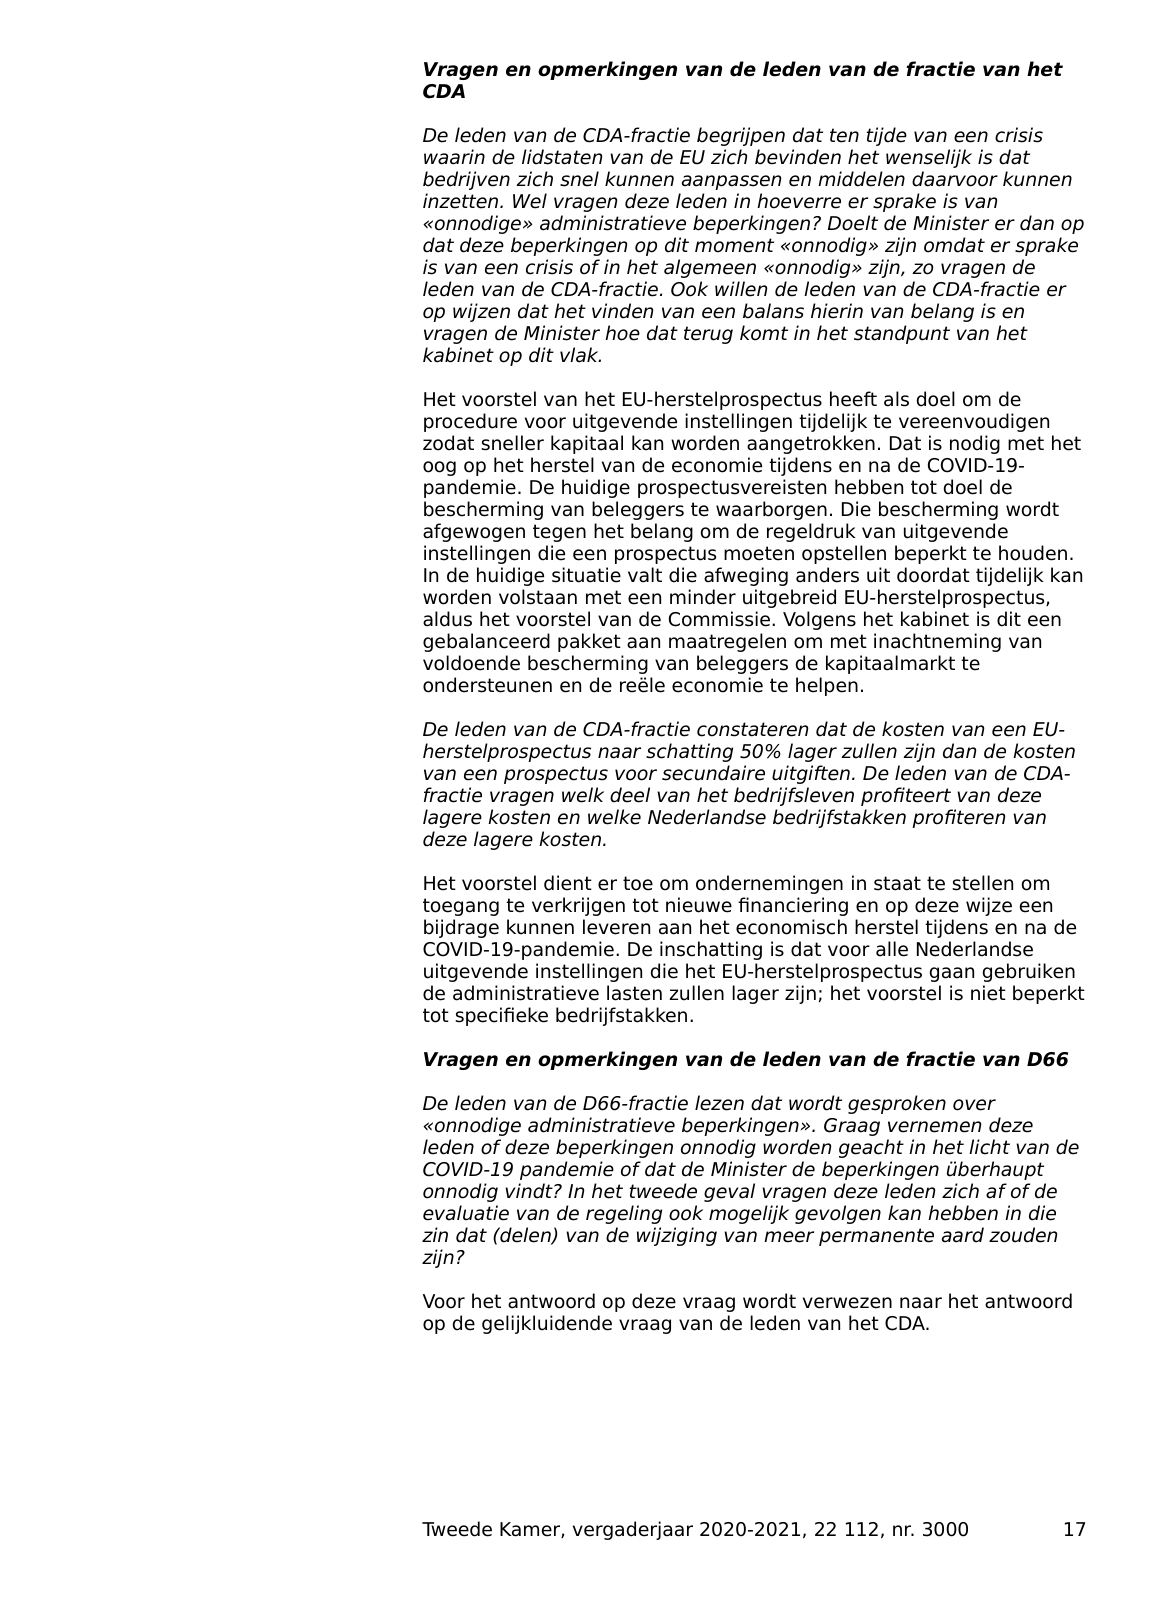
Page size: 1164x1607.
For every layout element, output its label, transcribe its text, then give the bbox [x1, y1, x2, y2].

text De leden van de CDA-fractie constateren dat de kosten van een EU-herstelprospectus naar schatting 50% lager zullen zijn dan de kosten van een prospectus voor secundaire uitgiften. De leden van de CDA-fractie vragen welk deel van het bedrijfsleven profiteert van deze lagere kosten en welke Nederlandse bedrijfstakken profiteren van deze lagere kosten. [422, 719, 1087, 851]
text Het voorstel van het EU-herstelprospectus heeft als doel om de procedure voor uitgevende instellingen tijdelijk te vereenvoudigen zodat sneller kapitaal kan worden aangetrokken. Dat is nodig met het oog op het herstel van de economie tijdens en na de COVID-19-pandemie. De huidige prospectusvereisten hebben tot doel de bescherming van beleggers te waarborgen. Die bescherming wordt afgewogen tegen het belang om de regeldruk van uitgevende instellingen die een prospectus moeten opstellen beperkt te houden. In de huidige situatie valt die afweging anders uit doordat tijdelijk kan worden volstaan met een minder uitgebreid EU-herstelprospectus, aldus het voorstel van de Commissie. Volgens het kabinet is dit een gebalanceerd pakket aan maatregelen om met inachtneming van voldoende bescherming van beleggers de kapitaalmarkt te ondersteunen en de reële economie te helpen. [422, 389, 1087, 697]
subtitle Vragen en opmerkingen van de leden van de fractie van D66 [422, 1049, 1087, 1071]
text Voor het antwoord op deze vraag wordt verwezen naar het antwoord op de gelijkluidende vraag van de leden van het CDA. [422, 1291, 1087, 1335]
text De leden van de D66-fractie lezen dat wordt gesproken over «onnodige administratieve beperkingen». Graag vernemen deze leden of deze beperkingen onnodig worden geacht in het licht van de COVID-19 pandemie of dat de Minister de beperkingen überhaupt onnodig vindt? In het tweede geval vragen deze leden zich af of de evaluatie van de regeling ook mogelijk gevolgen kan hebben in die zin dat (delen) van de wijziging van meer permanente aard zouden zijn? [422, 1093, 1087, 1269]
text Het voorstel dient er toe om ondernemingen in staat te stellen om toegang te verkrijgen tot nieuwe financiering en op deze wijze een bijdrage kunnen leveren aan het economisch herstel tijdens en na de COVID-19-pandemie. De inschatting is dat voor alle Nederlandse uitgevende instellingen die het EU-herstelprospectus gaan gebruiken de administratieve lasten zullen lager zijn; het voorstel is niet beperkt tot specifieke bedrijfstakken. [422, 873, 1087, 1027]
subtitle Vragen en opmerkingen van de leden van de fractie van het CDA [422, 59, 1087, 103]
text De leden van de CDA-fractie begrijpen dat ten tijde van een crisis waarin de lidstaten van de EU zich bevinden het wenselijk is dat bedrijven zich snel kunnen aanpassen en middelen daarvoor kunnen inzetten. Wel vragen deze leden in hoeverre er sprake is van «onnodige» administratieve beperkingen? Doelt de Minister er dan op dat deze beperkingen op dit moment «onnodig» zijn omdat er sprake is van een crisis of in het algemeen «onnodig» zijn, zo vragen de leden van de CDA-fractie. Ook willen de leden van de CDA-fractie er op wijzen dat het vinden van een balans hierin van belang is en vragen de Minister hoe dat terug komt in het standpunt van het kabinet op dit vlak. [422, 125, 1087, 367]
